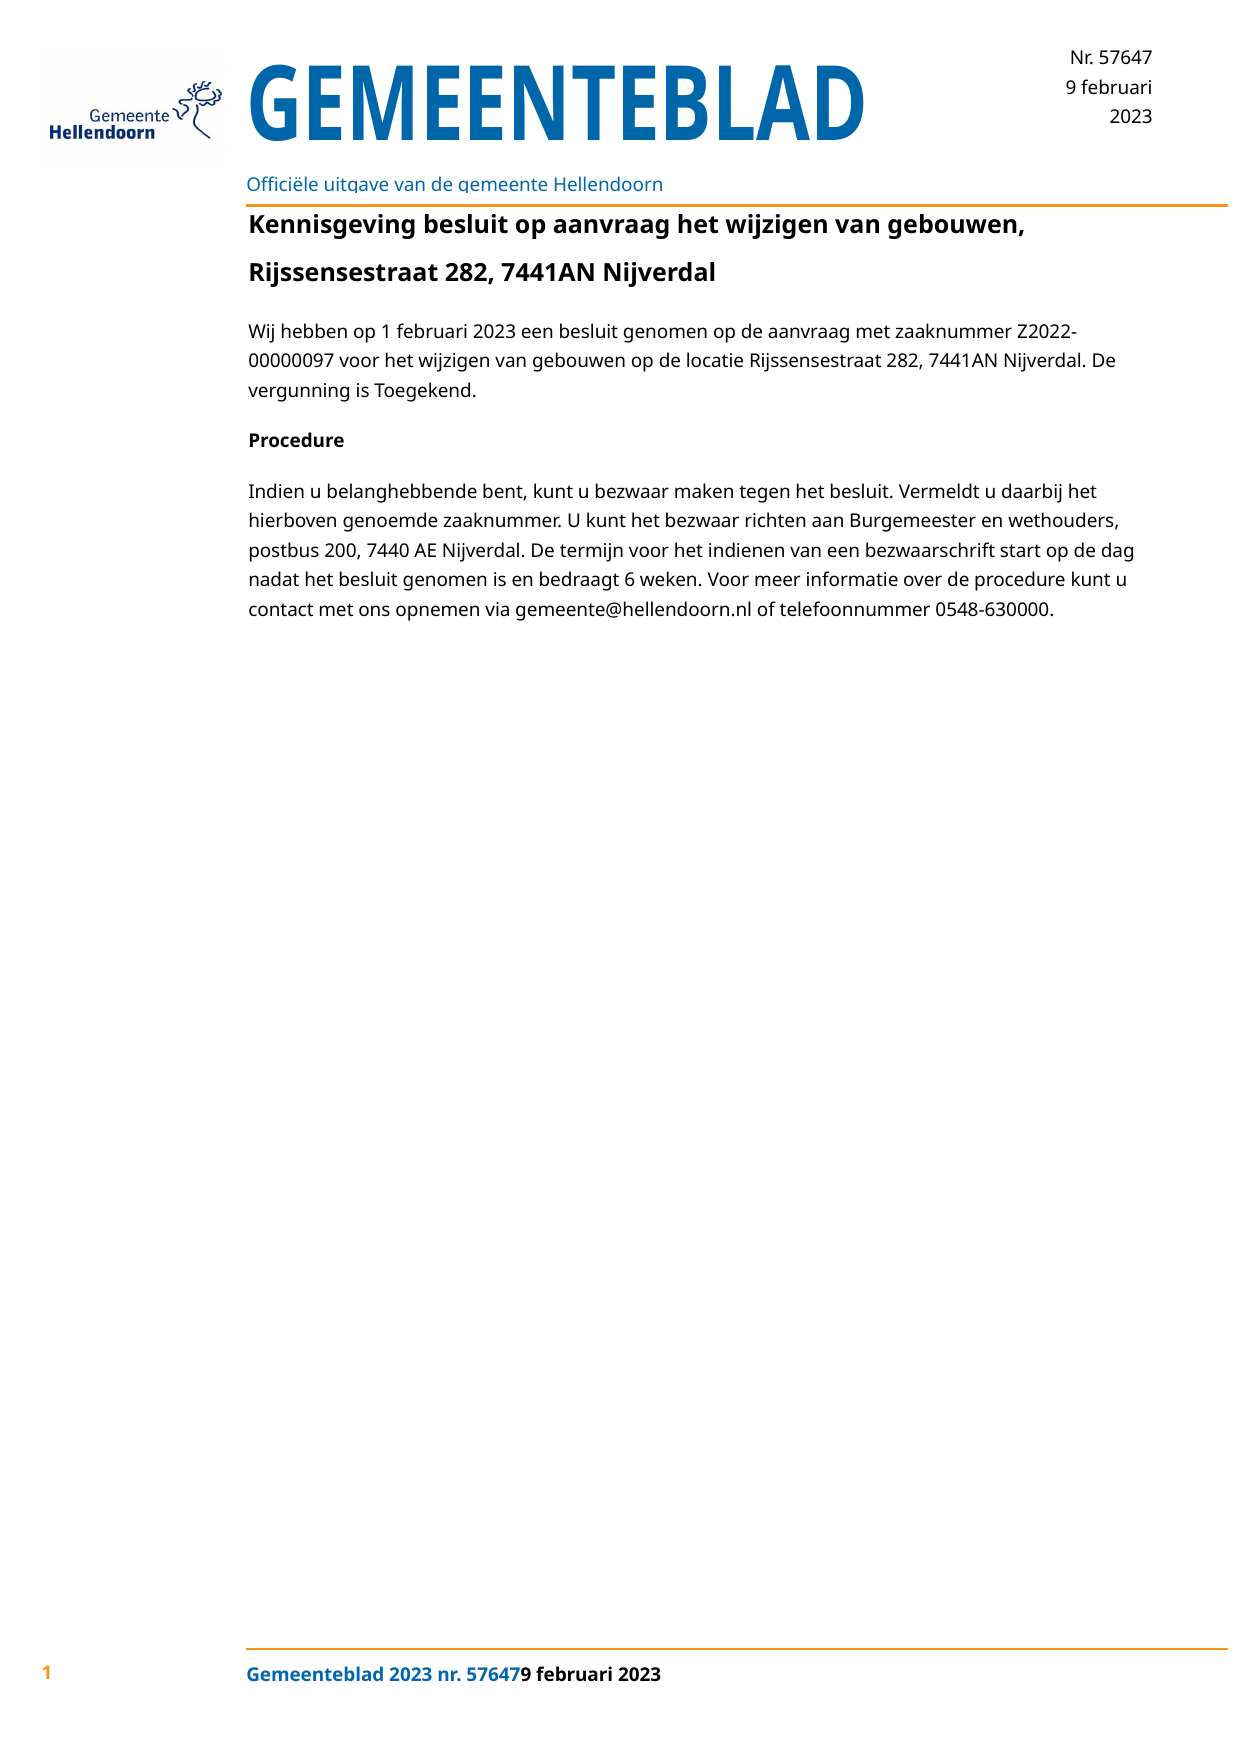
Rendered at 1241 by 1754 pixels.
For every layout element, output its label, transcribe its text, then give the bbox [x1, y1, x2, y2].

text Wij hebben op 1 februari 2023 een besluit genomen op de aanvraag met zaaknummer Z2022-00000097 voor het wijzigen van gebouwen op de locatie Rijssensestraat 282, 7441AN Nijverdal. De vergunning is Toegekend. [248, 318, 1152, 403]
picture [41, 47, 231, 172]
text Procedure [248, 427, 1152, 453]
text Indien u belanghebbende bent, kunt u bezwaar maken tegen het besluit. Vermeldt u daarbij het hierboven genoemde zaaknummer. U kunt het bezwaar richten aan Burgemeester en wethouders, postbus 200, 7440 AE Nijverdal. De termijn voor het indienen van een bezwaarschrift start op de dag nadat het besluit genomen is en bedraagt 6 weken. Voor meer informatie over de procedure kunt u contact met ons opnemen via gemeente@hellendoorn.nl of telefoonnummer 0548-630000. [248, 478, 1152, 622]
text Kennisgeving besluit op aanvraag het wijzigen van gebouwen, Rijssensestraat 282, 7441AN Nijverdal [248, 207, 1152, 288]
